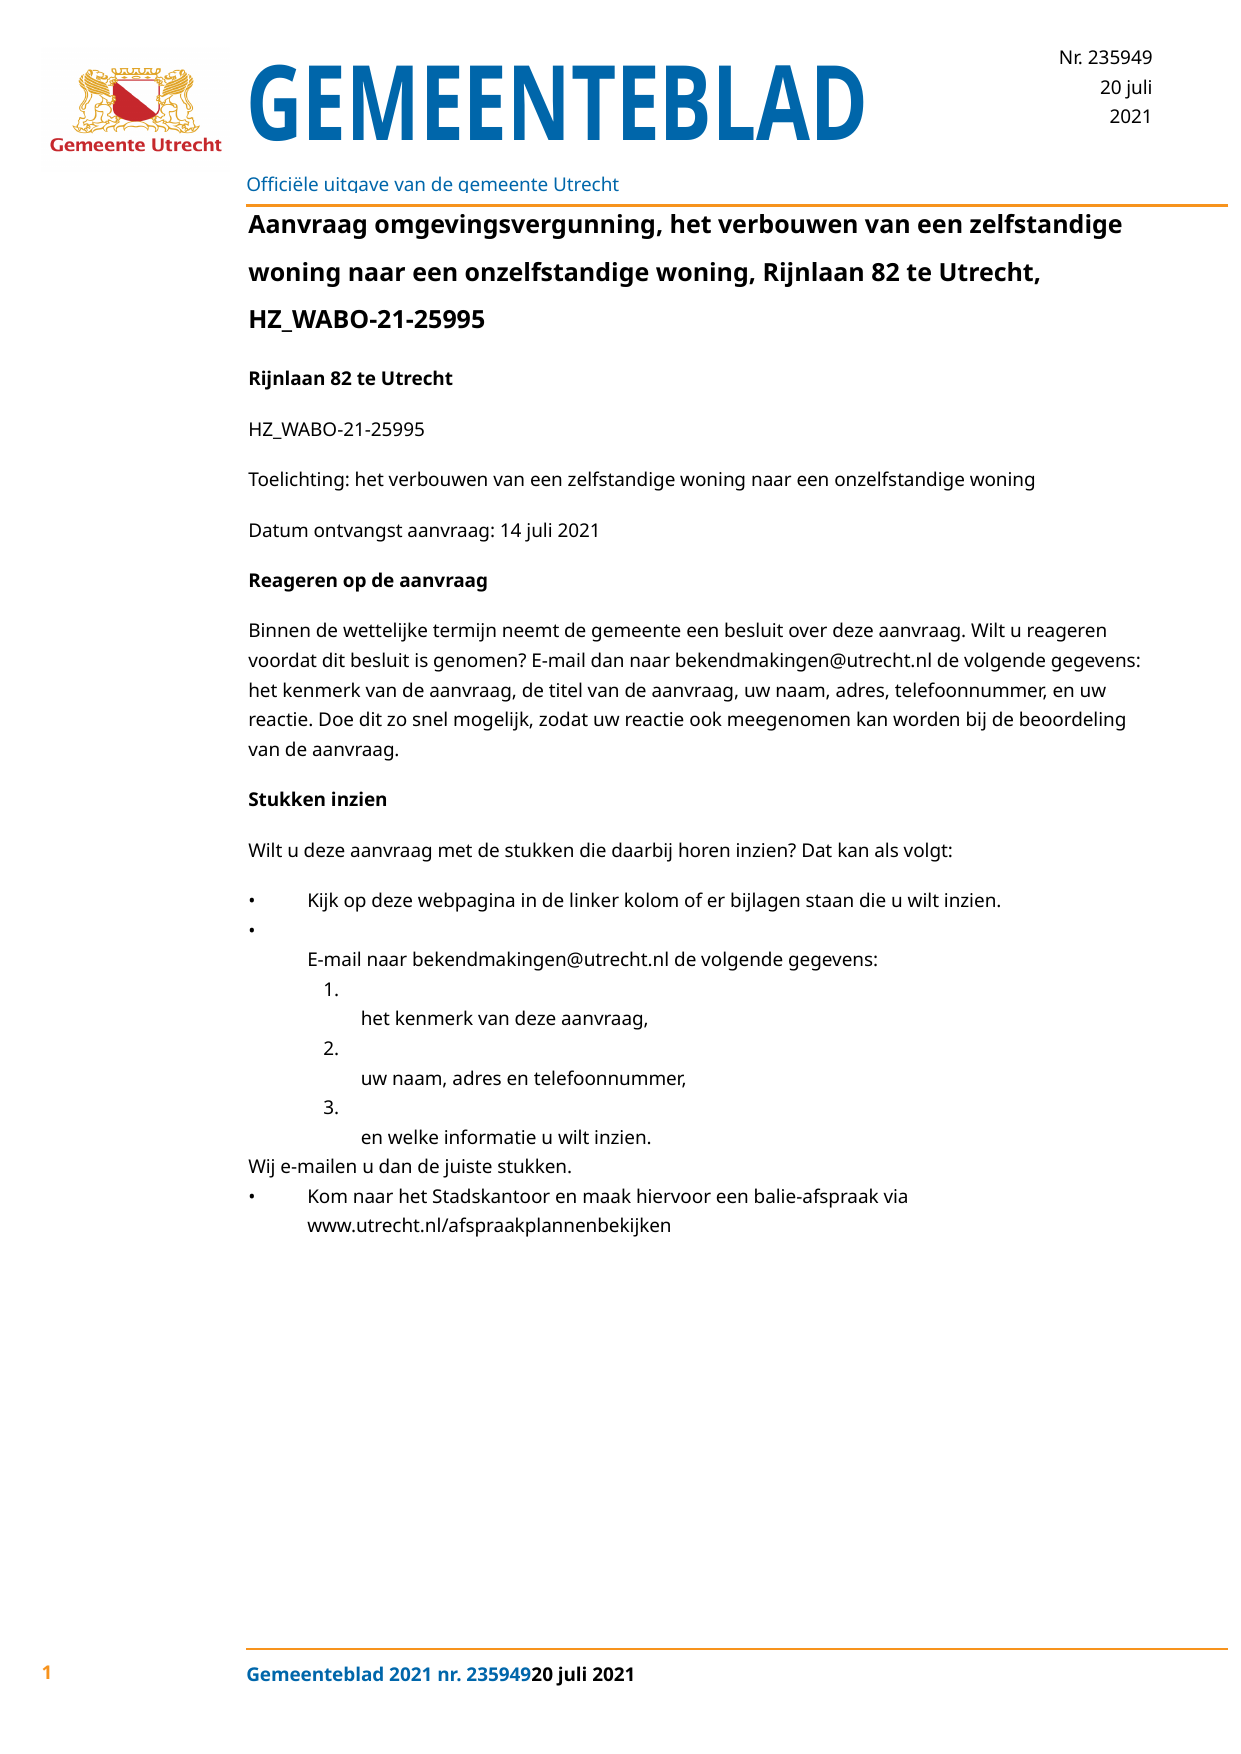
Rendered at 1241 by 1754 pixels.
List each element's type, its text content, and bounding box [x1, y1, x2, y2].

picture [41, 47, 231, 172]
text Aanvraag omgevingsvergunning, het verbouwen van een zelfstandige woning naar een onzelfstandige woning, Rijnlaan 82 te Utrecht, HZ_WABO-21-25995 [248, 207, 1152, 336]
list Kijk op deze webpagina in de linker kolom of er bijlagen staan die u wilt inzien. [248, 887, 1152, 913]
list en welke informatie u wilt inzien. [323, 1124, 1152, 1149]
text Toelichting: het verbouwen van een zelfstandige woning naar een onzelfstandige woning [248, 466, 1152, 492]
text Wilt u deze aanvraag met de stukken die daarbij horen inzien? Dat kan als volgt: [248, 837, 1152, 862]
list E-mail naar bekendmakingen@utrecht.nl de volgende gegevens: [248, 946, 1152, 972]
text Reageren op de aanvraag [248, 567, 1152, 593]
text HZ_WABO-21-25995 [248, 416, 1152, 442]
text Wij e-mailen u dan de juiste stukken. [248, 1153, 1152, 1179]
list uw naam, adres en telefoonnummer, [323, 1065, 1152, 1090]
list Kom naar het Stadskantoor en maak hiervoor een balie-afspraak via www.utrecht.nl/afspraakplannenbekijken [248, 1183, 1152, 1238]
list het kenmerk van deze aanvraag, [323, 1006, 1152, 1031]
text Stukken inzien [248, 786, 1152, 812]
text Datum ontvangst aanvraag: 14 juli 2021 [248, 517, 1152, 542]
text Binnen de wettelijke termijn neemt de gemeente een besluit over deze aanvraag. Wilt u reageren voordat dit besluit is genomen? E-mail dan naar bekendmakingen@utrecht.nl de volgende gegevens: het kenmerk van de aanvraag, de titel van de aanvraag, uw naam, adres, telefoonnummer, en uw reactie. Doe dit zo snel mogelijk, zodat uw reactie ook meegenomen kan worden bij de beoordeling van de aanvraag. [248, 618, 1152, 762]
text Rijnlaan 82 te Utrecht [248, 366, 1152, 391]
